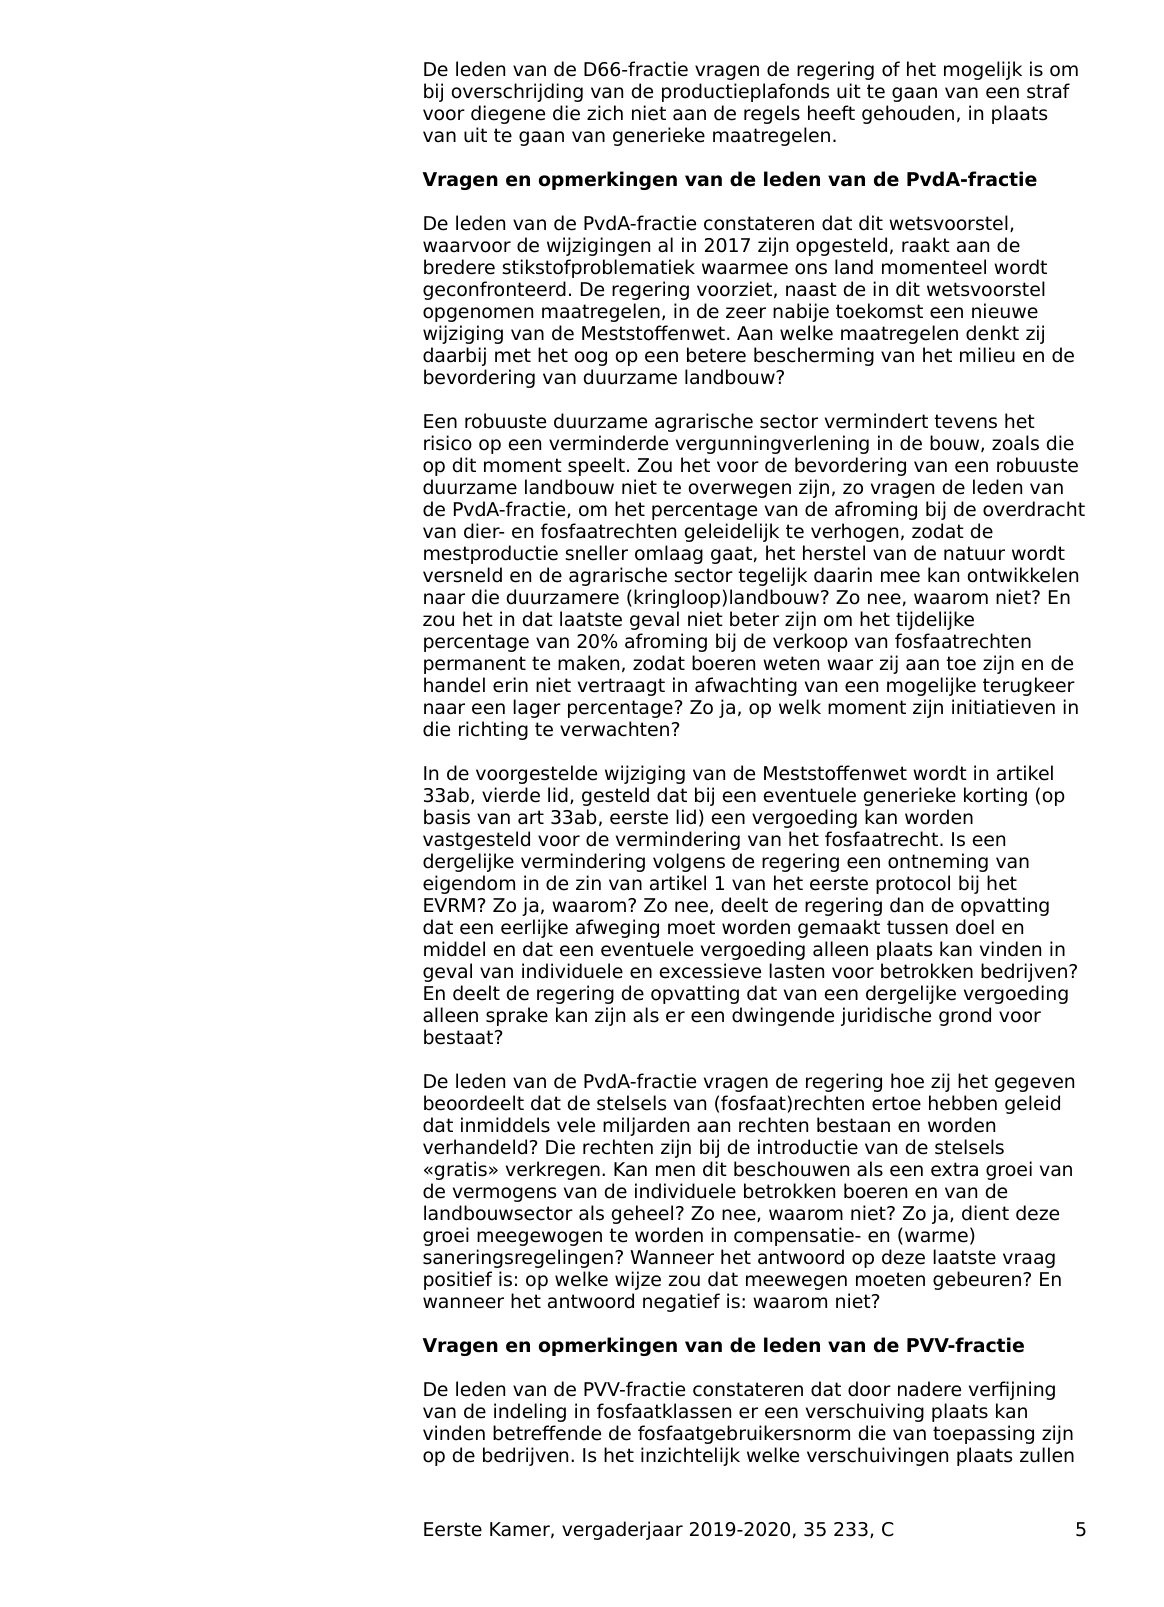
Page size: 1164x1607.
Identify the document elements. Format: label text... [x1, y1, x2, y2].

text De leden van de PvdA-fractie vragen de regering hoe zij het gegeven beoordeelt dat de stelsels van (fosfaat)rechten ertoe hebben geleid dat inmiddels vele miljarden aan rechten bestaan en worden verhandeld? Die rechten zijn bij de introductie van de stelsels «gratis» verkregen. Kan men dit beschouwen als een extra groei van de vermogens van de individuele betrokken boeren en van de landbouwsector als geheel? Zo nee, waarom niet? Zo ja, dient deze groei meegewogen te worden in compensatie- en (warme) saneringsregelingen? Wanneer het antwoord op deze laatste vraag positief is: op welke wijze zou dat meewegen moeten gebeuren? En wanneer het antwoord negatief is: waarom niet? [422, 1071, 1087, 1313]
text De leden van de PvdA-fractie constateren dat dit wetsvoorstel, waarvoor de wijzigingen al in 2017 zijn opgesteld, raakt aan de bredere stikstofproblematiek waarmee ons land momenteel wordt geconfronteerd. De regering voorziet, naast de in dit wetsvoorstel opgenomen maatregelen, in de zeer nabije toekomst een nieuwe wijziging van de Meststoffenwet. Aan welke maatregelen denkt zij daarbij met het oog op een betere bescherming van het milieu en de bevordering van duurzame landbouw? [422, 213, 1087, 389]
text In de voorgestelde wijziging van de Meststoffenwet wordt in artikel 33ab, vierde lid, gesteld dat bij een eventuele generieke korting (op basis van art 33ab, eerste lid) een vergoeding kan worden vastgesteld voor de vermindering van het fosfaatrecht. Is een dergelijke vermindering volgens de regering een ontneming van eigendom in de zin van artikel 1 van het eerste protocol bij het EVRM? Zo ja, waarom? Zo nee, deelt de regering dan de opvatting dat een eerlijke afweging moet worden gemaakt tussen doel en middel en dat een eventuele vergoeding alleen plaats kan vinden in geval van individuele en excessieve lasten voor betrokken bedrijven? En deelt de regering de opvatting dat van een dergelijke vergoeding alleen sprake kan zijn als er een dwingende juridische grond voor bestaat? [422, 763, 1087, 1049]
text De leden van de PVV-fractie constateren dat door nadere verfijning van de indeling in fosfaatklassen er een verschuiving plaats kan vinden betreffende de fosfaatgebruikersnorm die van toepassing zijn op de bedrijven. Is het inzichtelijk welke verschuivingen plaats zullen [422, 1379, 1087, 1467]
subtitle Vragen en opmerkingen van de leden van de PVV-fractie [422, 1335, 1087, 1357]
text Een robuuste duurzame agrarische sector vermindert tevens het risico op een verminderde vergunningverlening in de bouw, zoals die op dit moment speelt. Zou het voor de bevordering van een robuuste duurzame landbouw niet te overwegen zijn, zo vragen de leden van de PvdA-fractie, om het percentage van de afroming bij de overdracht van dier- en fosfaatrechten geleidelijk te verhogen, zodat de mestproductie sneller omlaag gaat, het herstel van de natuur wordt versneld en de agrarische sector tegelijk daarin mee kan ontwikkelen naar die duurzamere (kringloop)landbouw? Zo nee, waarom niet? En zou het in dat laatste geval niet beter zijn om het tijdelijke percentage van 20% afroming bij de verkoop van fosfaatrechten permanent te maken, zodat boeren weten waar zij aan toe zijn en de handel erin niet vertraagt in afwachting van een mogelijke terugkeer naar een lager percentage? Zo ja, op welk moment zijn initiatieven in die richting te verwachten? [422, 411, 1087, 741]
subtitle Vragen en opmerkingen van de leden van de PvdA-fractie [422, 169, 1087, 191]
text De leden van de D66-fractie vragen de regering of het mogelijk is om bij overschrijding van de productieplafonds uit te gaan van een straf voor diegene die zich niet aan de regels heeft gehouden, in plaats van uit te gaan van generieke maatregelen. [422, 59, 1087, 147]
